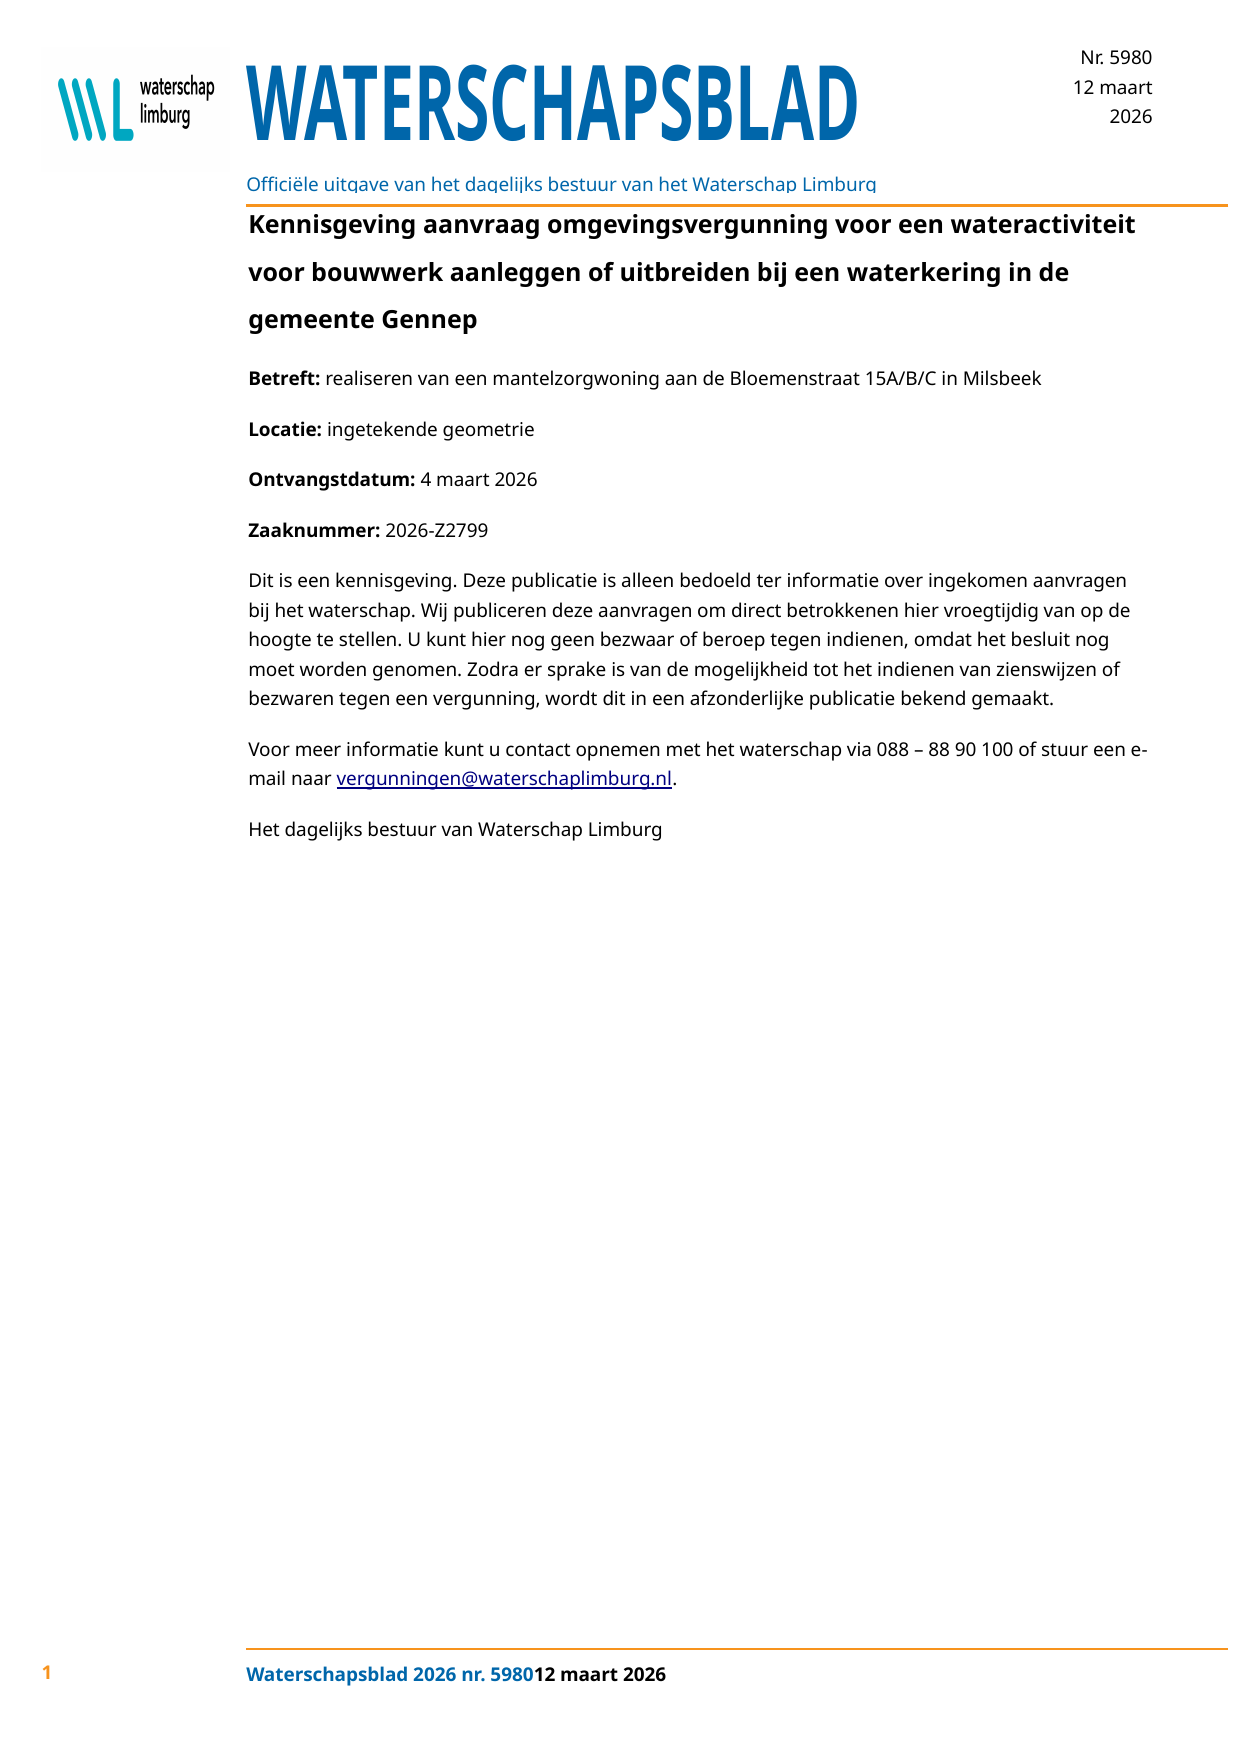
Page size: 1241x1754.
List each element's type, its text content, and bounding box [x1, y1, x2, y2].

text Betreft: realiseren van een mantelzorgwoning aan de Bloemenstraat 15A/B/C in Milsbeek [248, 366, 1152, 391]
text Ontvangstdatum: 4 maart 2026 [248, 466, 1152, 492]
text Kennisgeving aanvraag omgevingsvergunning voor een wateractiviteit voor bouwwerk aanleggen of uitbreiden bij een waterkering in de gemeente Gennep [248, 207, 1152, 336]
text Voor meer informatie kunt u contact opnemen met het waterschap via 088 – 88 90 100 of stuur een e-mail naar vergunningen@waterschaplimburg.nl. [248, 736, 1152, 791]
text Zaaknummer: 2026-Z2799 [248, 517, 1152, 542]
text Het dagelijks bestuur van Waterschap Limburg [248, 816, 1152, 842]
picture [41, 47, 231, 172]
text Locatie: ingetekende geometrie [248, 416, 1152, 442]
text Dit is een kennisgeving. Deze publicatie is alleen bedoeld ter informatie over ingekomen aanvragen bij het waterschap. Wij publiceren deze aanvragen om direct betrokkenen hier vroegtijdig van op de hoogte te stellen. U kunt hier nog geen bezwaar of beroep tegen indienen, omdat het besluit nog moet worden genomen. Zodra er sprake is van de mogelijkheid tot het indienen van zienswijzen of bezwaren tegen een vergunning, wordt dit in een afzonderlijke publicatie bekend gemaakt. [248, 567, 1152, 711]
